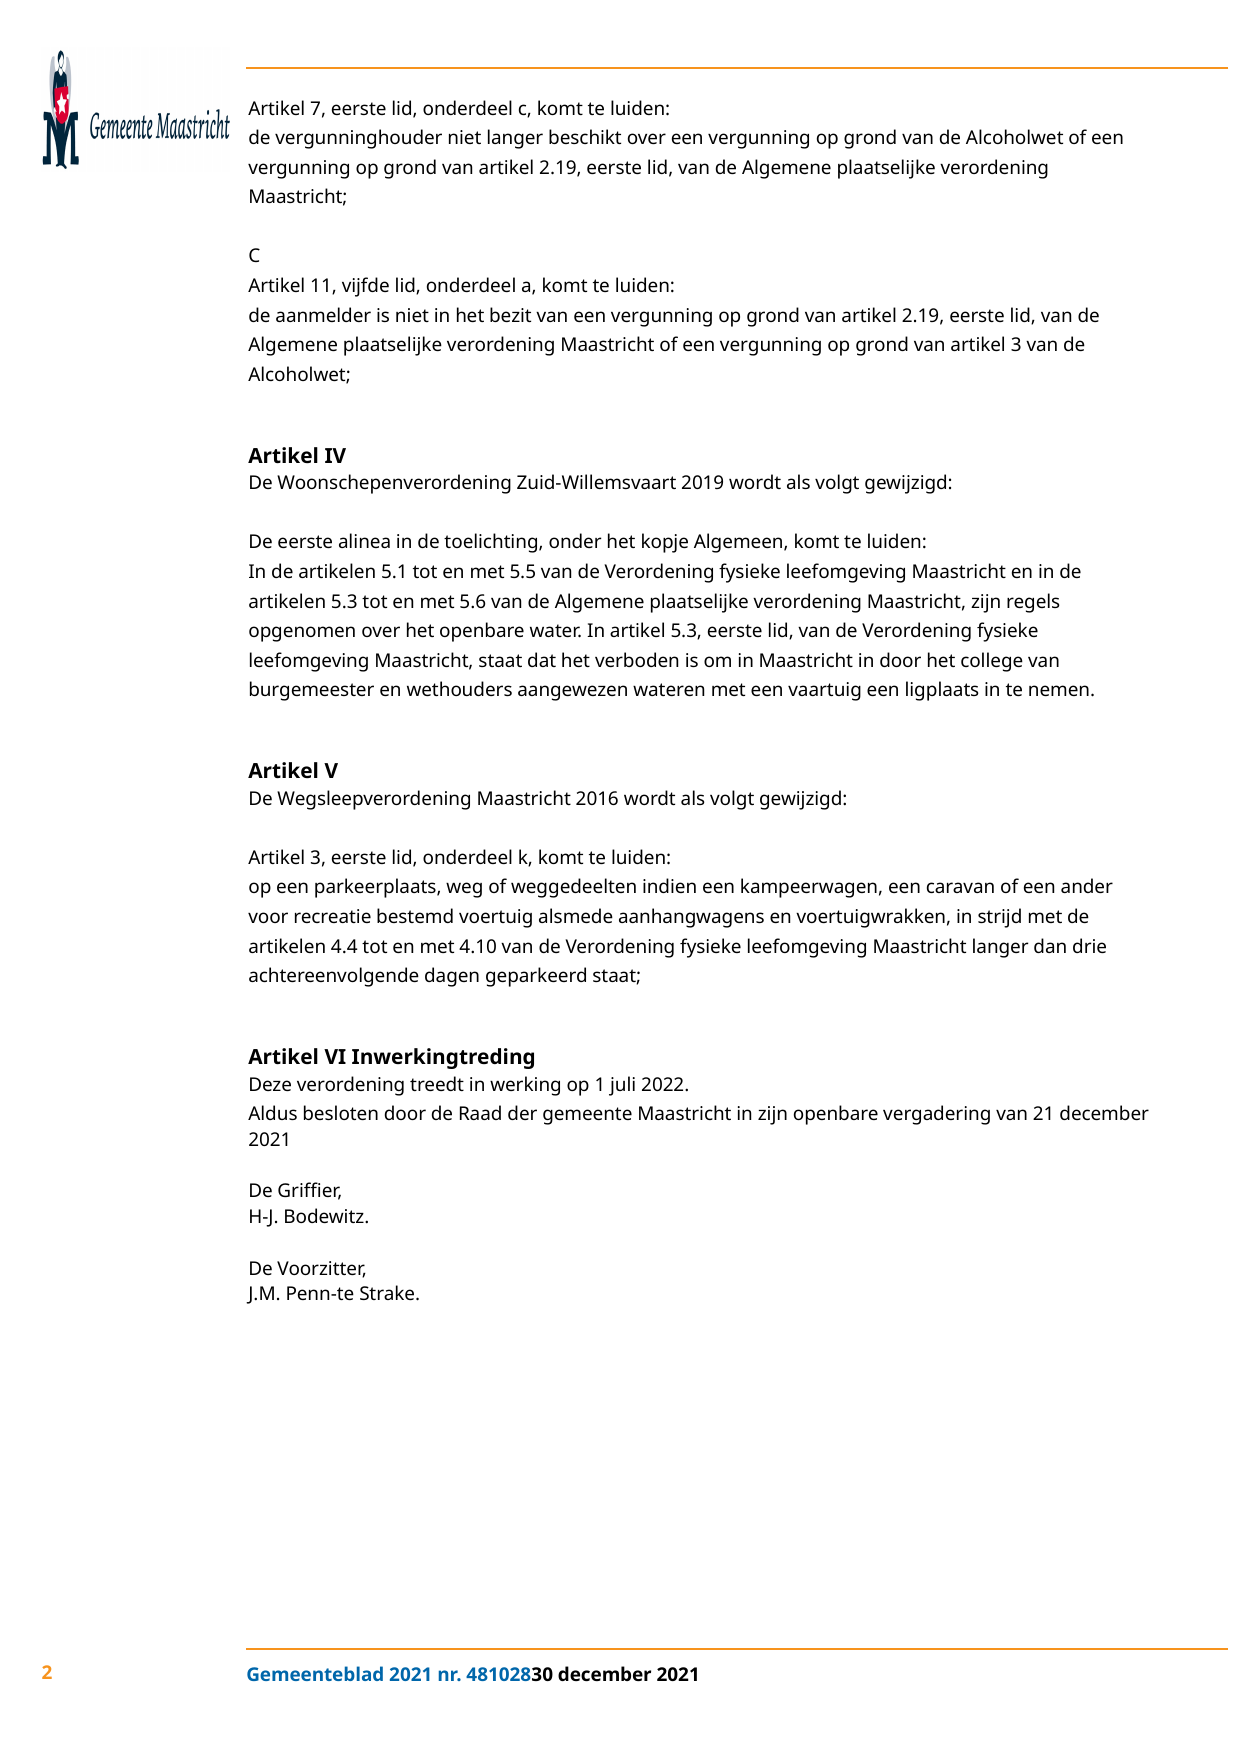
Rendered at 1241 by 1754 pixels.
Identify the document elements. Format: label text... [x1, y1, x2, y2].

text Deze verordening treedt in werking op 1 juli 2022. [248, 1071, 1152, 1097]
text De Voorzitter, [248, 1255, 1152, 1281]
text Artikel VI Inwerkingtreding [248, 1042, 1152, 1071]
text de aanmelder is niet in het bezit van een vergunning op grond van artikel 2.19, eerste lid, van de Algemene plaatselijke verordening Maastricht of een vergunning op grond van artikel 3 van de Alcoholwet; [248, 302, 1152, 387]
text Artikel 3, eerste lid, onderdeel k, komt te luiden: [248, 844, 1152, 870]
text De Woonschepenverordening Zuid-Willemsvaart 2019 wordt als volgt gewijzigd: [248, 469, 1152, 495]
text Artikel 11, vijfde lid, onderdeel a, komt te luiden: [248, 272, 1152, 298]
text de vergunninghouder niet langer beschikt over een vergunning op grond van de Alcoholwet of een vergunning op grond van artikel 2.19, eerste lid, van de Algemene plaatselijke verordening Maastricht; [248, 124, 1152, 209]
text Artikel IV [248, 441, 1152, 469]
text Artikel 7, eerste lid, onderdeel c, komt te luiden: [248, 95, 1152, 121]
text Aldus besloten door de Raad der gemeente Maastricht in zijn openbare vergadering van 21 december 2021 [248, 1101, 1152, 1152]
text De Griffier, [248, 1178, 1152, 1203]
text De Wegsleepverordening Maastricht 2016 wordt als volgt gewijzigd: [248, 785, 1152, 811]
text op een parkeerplaats, weg of weggedeelten indien een kampeerwagen, een caravan of een ander voor recreatie bestemd voertuig alsmede aanhangwagens en voertuigwrakken, in strijd met de artikelen 4.4 tot en met 4.10 van de Verordening fysieke leefomgeving Maastricht langer dan drie achtereenvolgende dagen geparkeerd staat; [248, 874, 1152, 988]
text J.M. Penn-te Strake. [248, 1281, 1152, 1306]
text In de artikelen 5.1 tot en met 5.5 van de Verordening fysieke leefomgeving Maastricht en in de artikelen 5.3 tot en met 5.6 van de Algemene plaatselijke verordening Maastricht, zijn regels opgenomen over het openbare water. In artikel 5.3, eerste lid, van de Verordening fysieke leefomgeving Maastricht, staat dat het verboden is om in Maastricht in door het college van burgemeester en wethouders aangewezen wateren met een vaartuig een ligplaats in te nemen. [248, 558, 1152, 702]
text C [248, 243, 1152, 268]
text Artikel V [248, 757, 1152, 785]
text H-J. Bodewitz. [248, 1203, 1152, 1229]
picture [41, 47, 231, 172]
text De eerste alinea in de toelichting, onder het kopje Algemeen, komt te luiden: [248, 529, 1152, 554]
